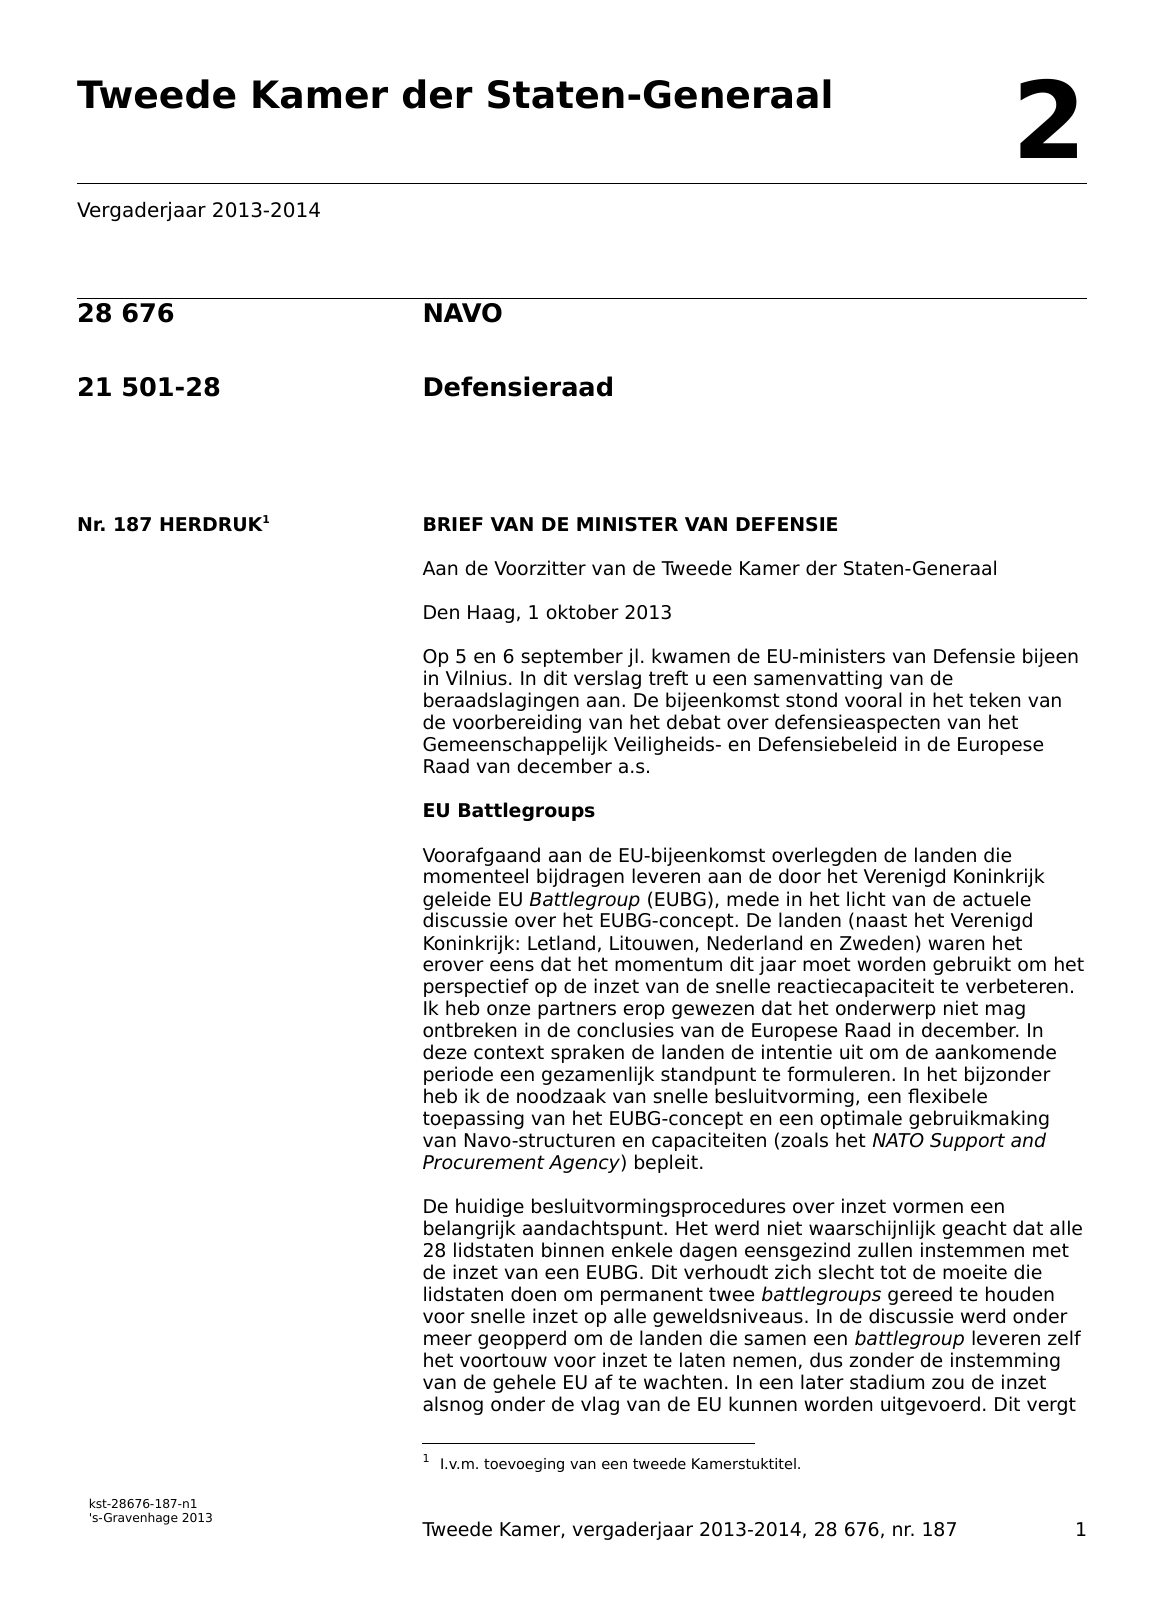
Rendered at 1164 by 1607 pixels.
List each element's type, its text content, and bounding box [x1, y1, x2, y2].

subtitle Nr. 187 HERDRUK BRIEF VAN DE MINISTER VAN DEFENSIE [77, 514, 1087, 536]
text kst-28676-187-n1 [88, 1497, 323, 1511]
table_header Tweede Kamer der Staten-Generaal [77, 59, 886, 183]
text Den Haag, 1 oktober 2013 [422, 602, 1087, 624]
text I.v.m. toevoeging van een tweede Kamerstuktitel. [422, 1452, 1087, 1474]
text De huidige besluitvormingsprocedures over inzet vormen een belangrijk aandachtspunt. Het werd niet waarschijnlijk geacht dat alle 28 lidstaten binnen enkele dagen eensgezind zullen instemmen met de inzet van een EUBG. Dit verhoudt zich slecht tot de moeite die lidstaten doen om permanent twee battlegroups gereed te houden voor snelle inzet op alle geweldsniveaus. In de discussie werd onder meer geopperd om de landen die samen een battlegroup leveren zelf het voortouw voor inzet te laten nemen, dus zonder de instemming van de gehele EU af te wachten. In een later stadium zou de inzet alsnog onder de vlag van de EU kunnen worden uitgevoerd. Dit vergt [422, 1196, 1087, 1416]
table_header 2 [886, 59, 1087, 183]
text 's-Gravenhage 2013 [88, 1511, 323, 1525]
text Voorafgaand aan de EU-bijeenkomst overlegden de landen die momenteel bijdragen leveren aan de door het Verenigd Koninkrijk geleide EU Battlegroup (EUBG), mede in het licht van de actuele discussie over het EUBG-concept. De landen (naast het Verenigd Koninkrijk: Letland, Litouwen, Nederland en Zweden) waren het erover eens dat het momentum dit jaar moet worden gebruikt om het perspectief op de inzet van de snelle reactiecapaciteit te verbeteren. Ik heb onze partners erop gewezen dat het onderwerp niet mag ontbreken in de conclusies van de Europese Raad in december. In deze context spraken de landen de intentie uit om de aankomende periode een gezamenlijk standpunt te formuleren. In het bijzonder heb ik de noodzaak van snelle besluitvorming, een flexibele toepassing van het EUBG-concept en een optimale gebruikmaking van Navo-structuren en capaciteiten (zoals het NATO Support and Procurement Agency) bepleit. [422, 844, 1087, 1174]
subtitle 21 501-28 Defensieraad [77, 373, 1087, 403]
subtitle EU Battlegroups [422, 800, 1087, 822]
table_cell Vergaderjaar 2013-2014 [77, 184, 1087, 298]
text Aan de Voorzitter van de Tweede Kamer der Staten-Generaal [422, 558, 1087, 580]
text Op 5 en 6 september jl. kwamen de EU-ministers van Defensie bijeen in Vilnius. In dit verslag treft u een samenvatting van de beraadslagingen aan. De bijeenkomst stond vooral in het teken van de voorbereiding van het debat over defensieaspecten van het Gemeenschappelijk Veiligheids- en Defensiebeleid in de Europese Raad van december a.s. [422, 646, 1087, 778]
subtitle 28 676 NAVO [77, 299, 1087, 329]
